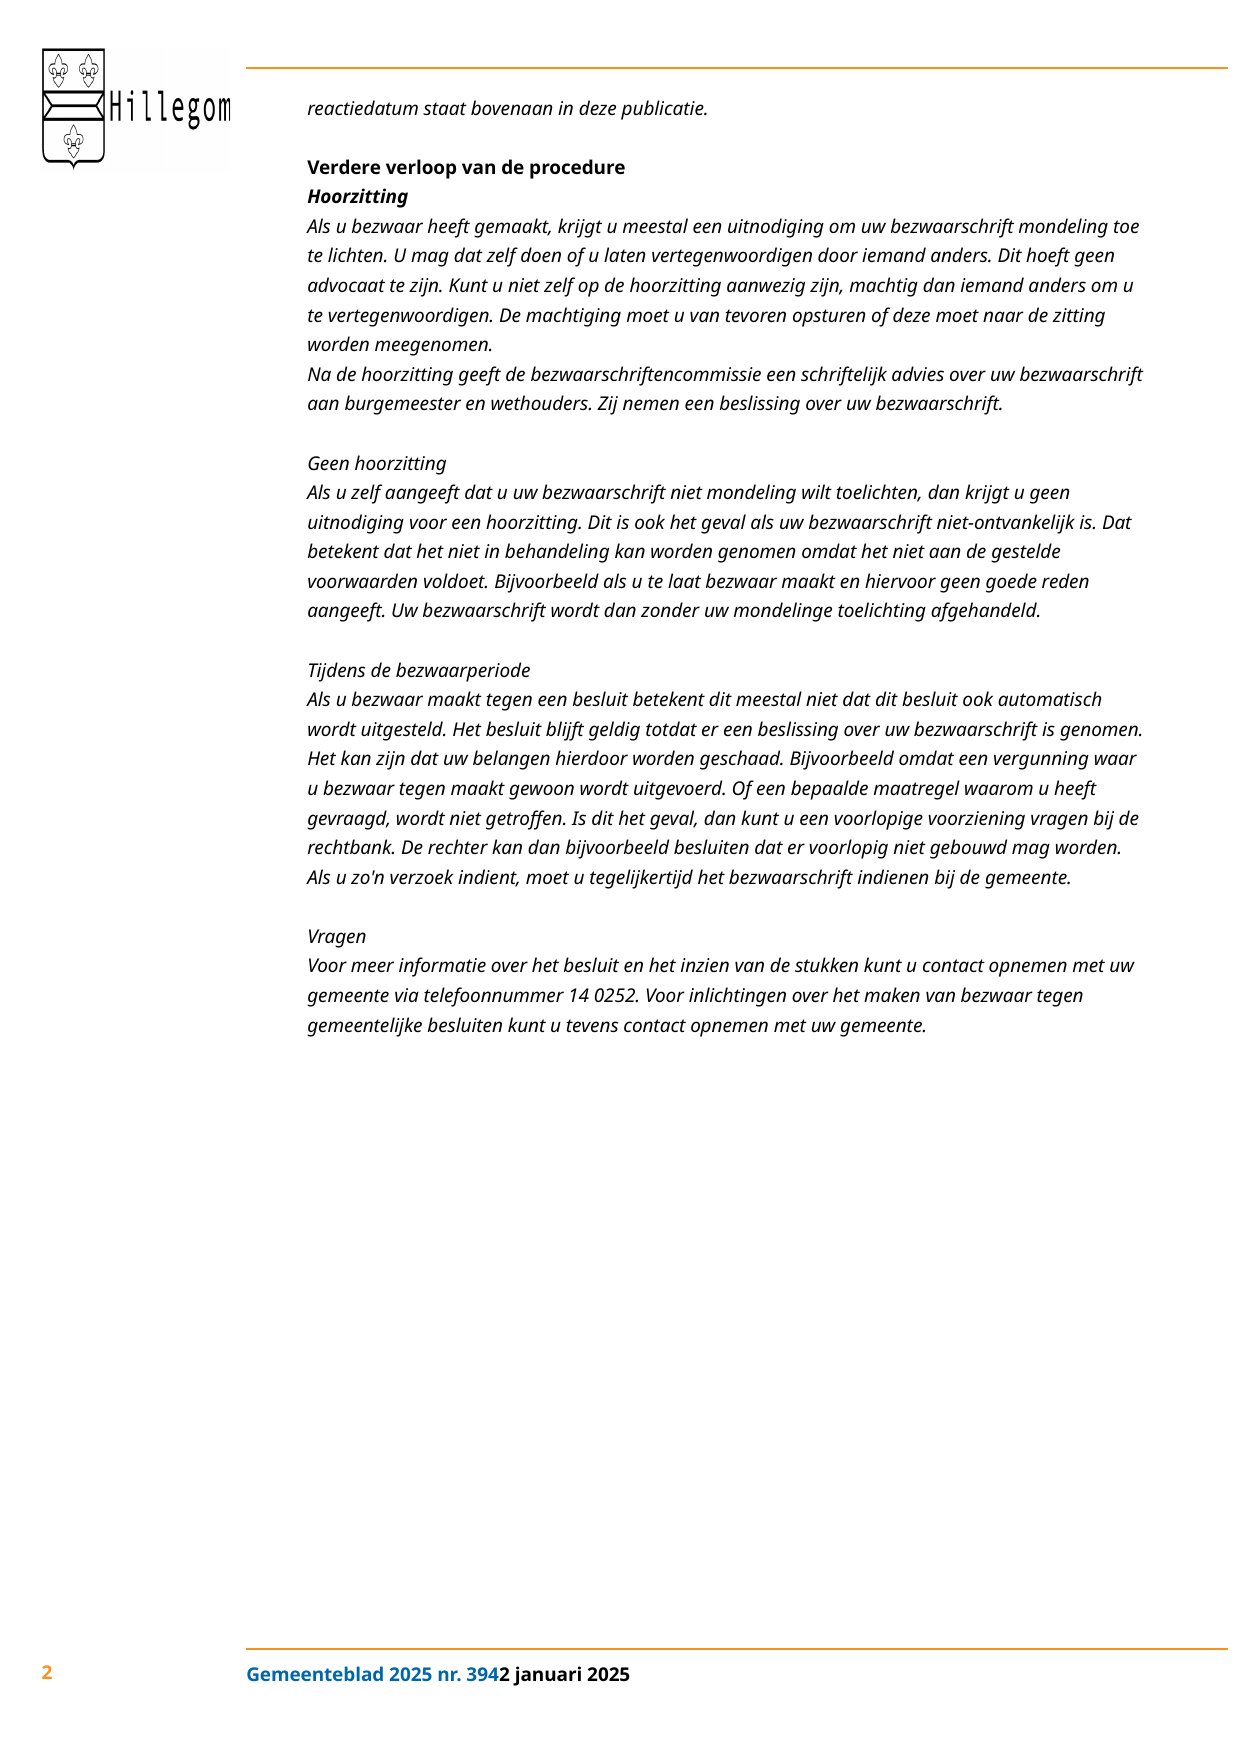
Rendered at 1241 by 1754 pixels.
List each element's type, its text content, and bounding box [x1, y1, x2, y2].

list Tijdens de bezwaarperiode [248, 657, 1152, 683]
list Als u bezwaar maakt tegen een besluit betekent dit meestal niet dat dit besluit ook automatisch wordt uitgesteld. Het besluit blijft geldig totdat er een beslissing over uw bezwaarschrift is genomen. Het kan zijn dat uw belangen hierdoor worden geschaad. Bijvoorbeeld omdat een vergunning waar u bezwaar tegen maakt gewoon wordt uitgevoerd. Of een bepaalde maatregel waarom u heeft gevraagd, wordt niet getroffen. Is dit het geval, dan kunt u een voorlopige voorziening vragen bij de rechtbank. De rechter kan dan bijvoorbeeld besluiten dat er voorlopig niet gebouwd mag worden. Als u zo'n verzoek indient, moet u tegelijkertijd het bezwaarschrift indienen bij de gemeente. [248, 686, 1152, 890]
list Geen hoorzitting [248, 450, 1152, 476]
list Verdere verloop van de procedure [248, 154, 1152, 180]
list Vragen [248, 923, 1152, 949]
list Als u zelf aangeeft dat u uw bezwaarschrift niet mondeling wilt toelichten, dan krijgt u geen uitnodiging voor een hoorzitting. Dit is ook het geval als uw bezwaarschrift niet-ontvankelijk is. Dat betekent dat het niet in behandeling kan worden genomen omdat het niet aan de gestelde voorwaarden voldoet. Bijvoorbeeld als u te laat bezwaar maakt en hiervoor geen goede reden aangeeft. Uw bezwaarschrift wordt dan zonder uw mondelinge toelichting afgehandeld. [248, 479, 1152, 623]
list Als u bezwaar heeft gemaakt, krijgt u meestal een uitnodiging om uw bezwaarschrift mondeling toe te lichten. U mag dat zelf doen of u laten vertegenwoordigen door iemand anders. Dit hoeft geen advocaat te zijn. Kunt u niet zelf op de hoorzitting aanwezig zijn, machtig dan iemand anders om u te vertegenwoordigen. De machtiging moet u van tevoren opsturen of deze moet naar de zitting worden meegenomen. [248, 213, 1152, 357]
list reactiedatum staat bovenaan in deze publicatie. [248, 95, 1152, 121]
list Hoorzitting [248, 183, 1152, 209]
picture [41, 47, 231, 172]
list Na de hoorzitting geeft de bezwaarschriftencommissie een schriftelijk advies over uw bezwaarschrift aan burgemeester en wethouders. Zij nemen een beslissing over uw bezwaarschrift. [248, 361, 1152, 416]
list Voor meer informatie over het besluit en het inzien van de stukken kunt u contact opnemen met uw gemeente via telefoonnummer 14 0252. Voor inlichtingen over het maken van bezwaar tegen gemeentelijke besluiten kunt u tevens contact opnemen met uw gemeente. [248, 953, 1152, 1038]
